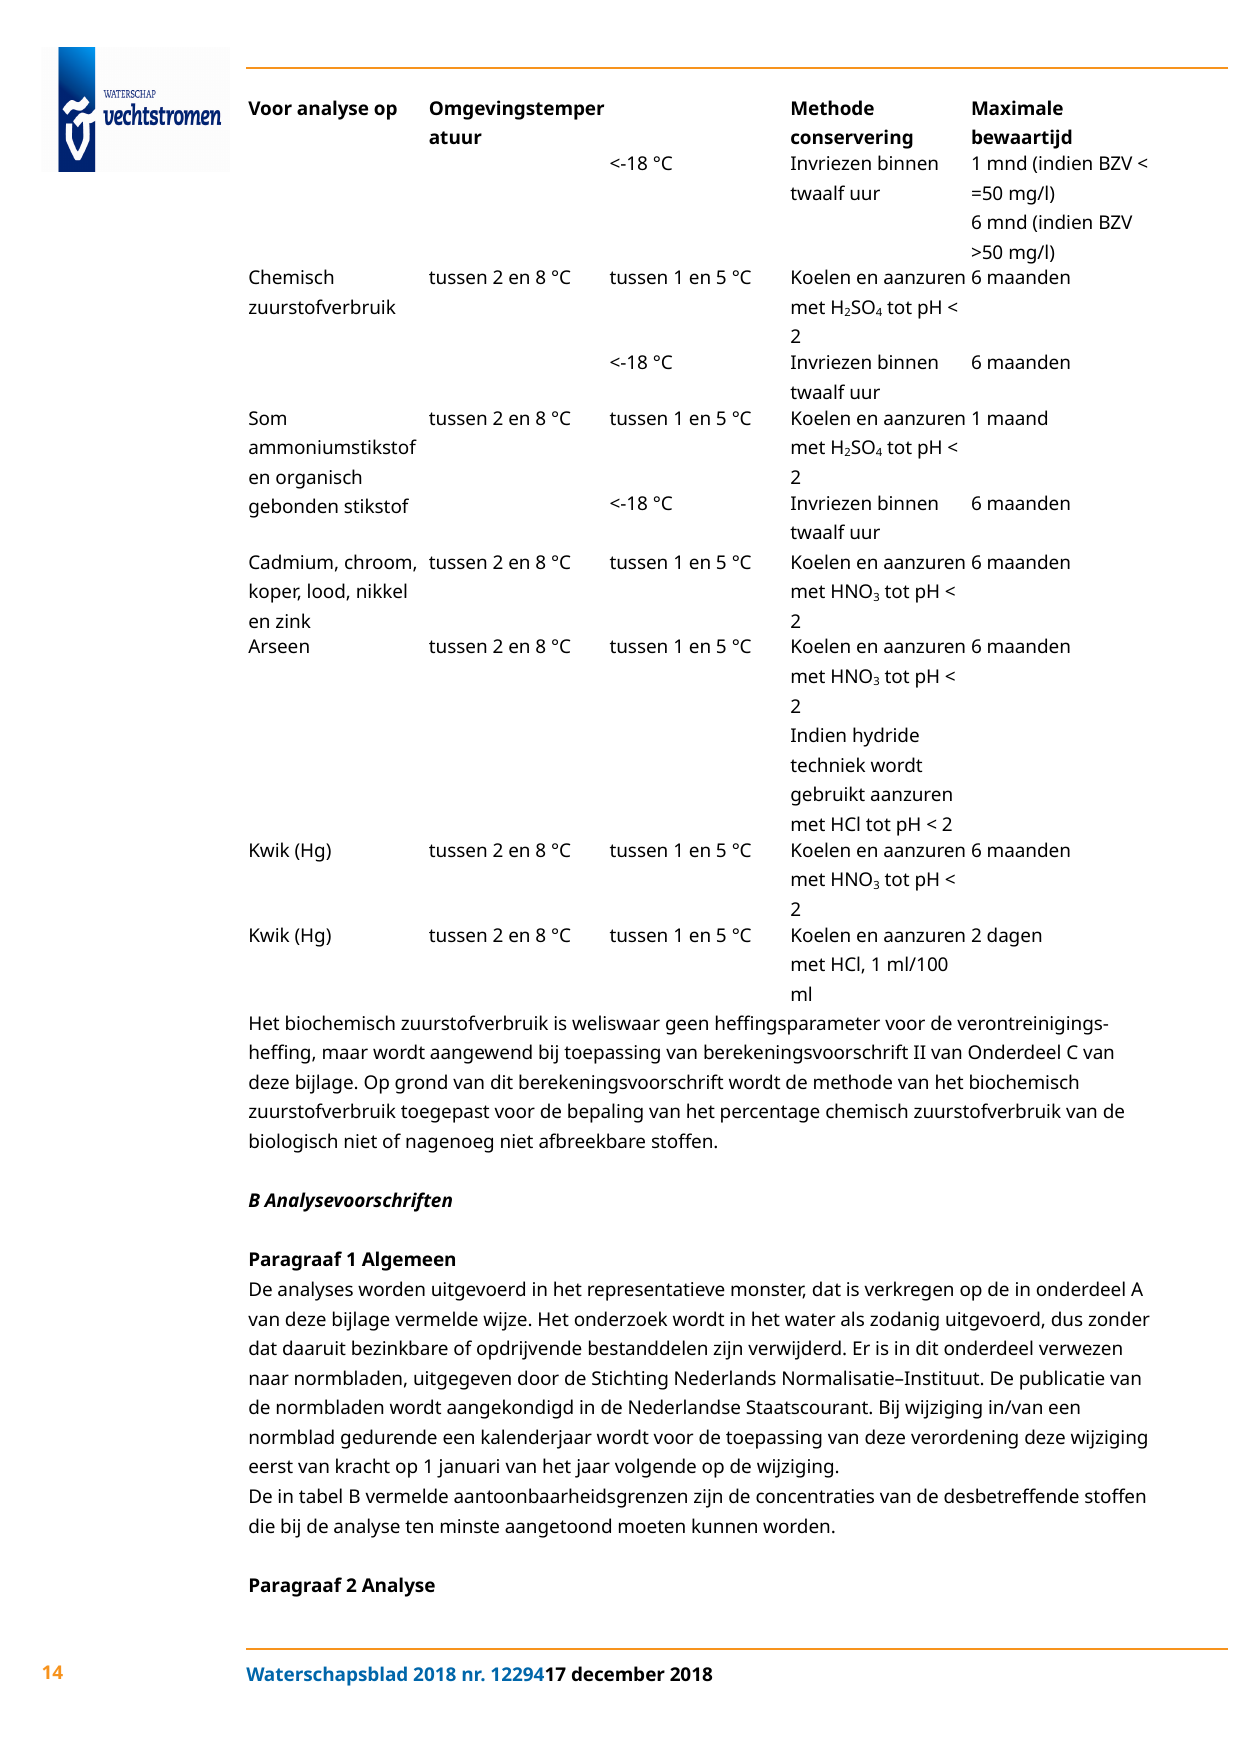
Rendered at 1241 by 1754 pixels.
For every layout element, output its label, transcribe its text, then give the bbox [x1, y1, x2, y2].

table_cell Invriezen binnen twaalf uur [790, 150, 971, 264]
text De in tabel B vermelde aantoonbaarheidsgrenzen zijn de concentraties van de desbetreffende stoffen die bij de analyse ten minste aangetoond moeten kunnen worden. [248, 1483, 1152, 1539]
table_cell 6 maanden [971, 490, 1152, 549]
table_cell tussen 1 en 5 °C [609, 549, 790, 634]
table_cell Chemisch zuurstofverbruik [248, 265, 429, 405]
table_cell tussen 2 en 8 °C [429, 837, 609, 922]
table_cell Koelen en aanzuren met HNO3 tot pH < 2 Indien hydride techniek wordt gebruikt aanzuren met HCl tot pH < 2 [790, 634, 971, 837]
picture [41, 47, 231, 172]
table_cell Invriezen binnen twaalf uur [790, 350, 971, 405]
text De analyses worden uitgevoerd in het representatieve monster, dat is verkregen op de in onderdeel A van deze bijlage vermelde wijze. Het onderzoek wordt in het water als zodanig uitgevoerd, dus zonder dat daaruit bezinkbare of opdrijvende bestanddelen zijn verwijderd. Er is in dit onderdeel verwezen naar normbladen, uitgegeven door de Stichting Nederlands Normalisatie–Instituut. De publicatie van de normbladen wordt aangekondigd in de Nederlandse Staatscourant. Bij wijziging in/van een normblad gedurende een kalenderjaar wordt voor de toepassing van deze verordening deze wijziging eerst van kracht op 1 januari van het jaar volgende op de wijziging. [248, 1276, 1152, 1479]
table_header Omgevingstemperatuur [429, 95, 609, 150]
table_cell 6 maanden [971, 350, 1152, 405]
table_cell 2 dagen [971, 922, 1152, 1007]
table_cell tussen 2 en 8 °C [429, 549, 609, 634]
table_cell 1 maand [971, 405, 1152, 490]
table_cell 6 maanden [971, 837, 1152, 922]
table_cell tussen 1 en 5 °C [609, 265, 790, 349]
table_header [609, 95, 790, 150]
text Paragraaf 2 Analyse [248, 1572, 1152, 1598]
table_cell <-18 °C [609, 150, 790, 264]
table_cell tussen 2 en 8 °C [429, 922, 609, 1007]
table_cell tussen 2 en 8 °C [429, 405, 609, 549]
table_header Maximale bewaartijd [971, 95, 1152, 150]
text Paragraaf 1 Algemeen [248, 1247, 1152, 1272]
table_cell <-18 °C [609, 490, 790, 549]
table_cell 6 maanden [971, 265, 1152, 349]
table_cell Som ammoniumstikstof en organisch gebonden stikstof [248, 405, 429, 549]
table_cell Koelen en aanzuren met HNO3 tot pH < 2 [790, 549, 971, 634]
table_cell tussen 1 en 5 °C [609, 837, 790, 922]
table_cell Koelen en aanzuren met HCl, 1 ml/100 ml [790, 922, 971, 1007]
table_cell tussen 1 en 5 °C [609, 634, 790, 837]
table_cell Kwik (Hg) [248, 922, 429, 1007]
table_cell tussen 2 en 8 °C [429, 265, 609, 405]
text Het biochemisch zuurstofverbruik is weliswaar geen heffingsparameter voor de verontreinigings-heffing, maar wordt aangewend bij toepassing van berekeningsvoorschrift II van Onderdeel C van deze bijlage. Op grond van dit berekeningsvoorschrift wordt de methode van het biochemisch zuurstofverbruik toegepast voor de bepaling van het percentage chemisch zuurstofverbruik van de biologisch niet of nagenoeg niet afbreekbare stoffen. [248, 1010, 1152, 1154]
table_cell tussen 1 en 5 °C [609, 405, 790, 490]
table_cell Koelen en aanzuren met HNO3 tot pH < 2 [790, 837, 971, 922]
table_cell [429, 150, 609, 264]
table_cell 1 mnd (indien BZV < =50 mg/l) 6 mnd (indien BZV >50 mg/l) [971, 150, 1152, 264]
table_header Voor analyse op [248, 95, 429, 150]
table_cell 6 maanden [971, 634, 1152, 837]
text B Analysevoorschriften [248, 1187, 1152, 1213]
table_cell [248, 150, 429, 264]
table_cell Cadmium, chroom, koper, lood, nikkel en zink [248, 549, 429, 634]
table_cell Arseen [248, 634, 429, 837]
table_cell Invriezen binnen twaalf uur [790, 490, 971, 549]
table_cell tussen 2 en 8 °C [429, 634, 609, 837]
table_cell Koelen en aanzuren met H2SO4 tot pH < 2 [790, 405, 971, 490]
table_cell 6 maanden [971, 549, 1152, 634]
table_cell tussen 1 en 5 °C [609, 922, 790, 1007]
table_cell Koelen en aanzuren met H2SO4 tot pH < 2 [790, 265, 971, 349]
table_cell Kwik (Hg) [248, 837, 429, 922]
table_cell <-18 °C [609, 350, 790, 405]
table_header Methode conservering [790, 95, 971, 150]
